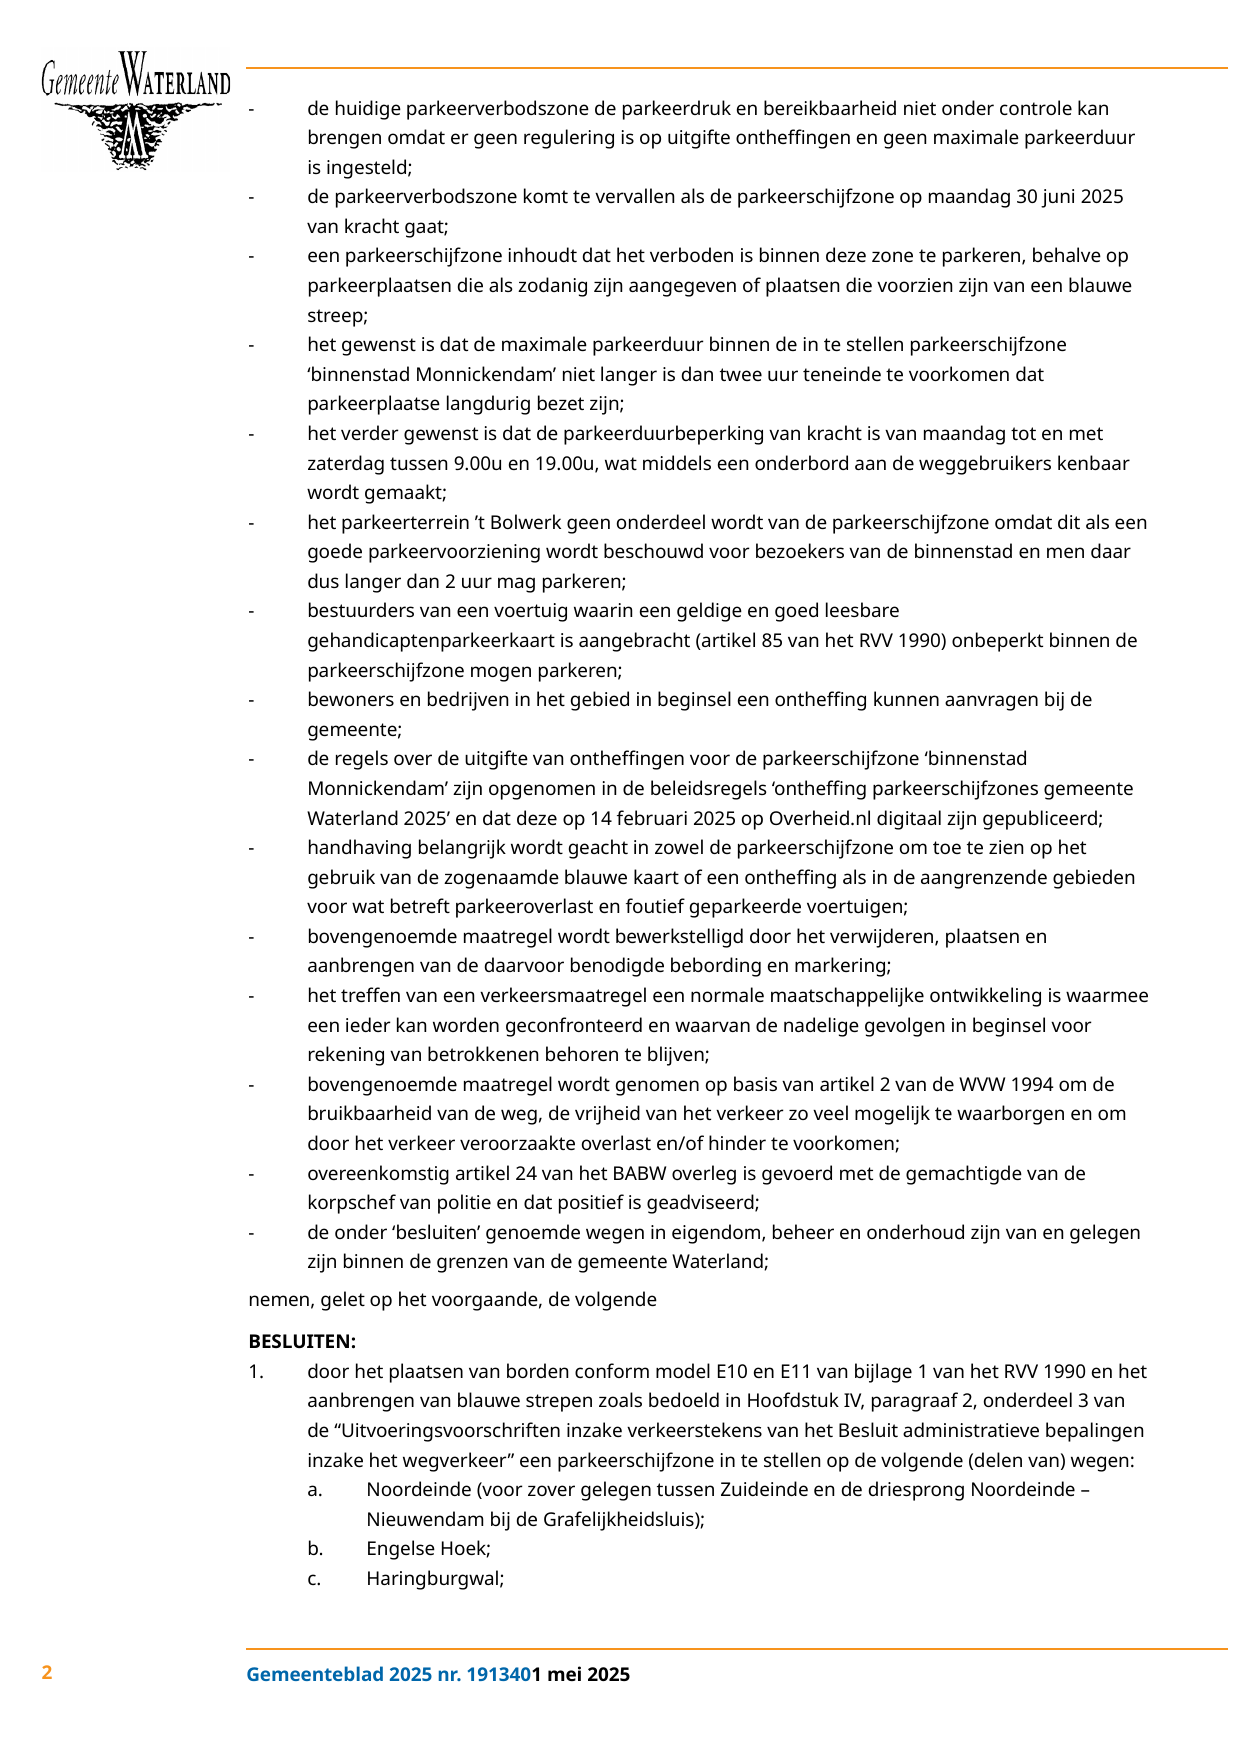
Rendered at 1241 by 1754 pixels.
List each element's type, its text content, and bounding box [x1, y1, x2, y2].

list bestuurders van een voertuig waarin een geldige en goed leesbare gehandicaptenparkeerkaart is aangebracht (artikel 85 van het RVV 1990) onbeperkt binnen de parkeerschijfzone mogen parkeren; [248, 598, 1152, 683]
text nemen, gelet op het voorgaande, de volgende [248, 1286, 1152, 1312]
list het parkeerterrein ’t Bolwerk geen onderdeel wordt van de parkeerschijfzone omdat dit als een goede parkeervoorziening wordt beschouwd voor bezoekers van de binnenstad en men daar dus langer dan 2 uur mag parkeren; [248, 509, 1152, 594]
list door het plaatsen van borden conform model E10 en E11 van bijlage 1 van het RVV 1990 en het aanbrengen van blauwe strepen zoals bedoeld in Hoofdstuk IV, paragraaf 2, onderdeel 3 van de “Uitvoeringsvoorschriften inzake verkeerstekens van het Besluit administratieve bepalingen inzake het wegverkeer” een parkeerschijfzone in te stellen op de volgende (delen van) wegen: [248, 1358, 1152, 1472]
list bovengenoemde maatregel wordt genomen op basis van artikel 2 van de WVW 1994 om de bruikbaarheid van de weg, de vrijheid van het verkeer zo veel mogelijk te waarborgen en om door het verkeer veroorzaakte overlast en/of hinder te voorkomen; [248, 1071, 1152, 1156]
list bovengenoemde maatregel wordt bewerkstelligd door het verwijderen, plaatsen en aanbrengen van de daarvoor benodigde bebording en markering; [248, 923, 1152, 978]
list de onder ‘besluiten’ genoemde wegen in eigendom, beheer en onderhoud zijn van en gelegen zijn binnen de grenzen van de gemeente Waterland; [248, 1219, 1152, 1274]
text BESLUITEN: [248, 1328, 1152, 1354]
picture [41, 47, 231, 172]
list Engelse Hoek; [307, 1536, 1152, 1561]
list het verder gewenst is dat de parkeerduurbeperking van kracht is van maandag tot en met zaterdag tussen 9.00u en 19.00u, wat middels een onderbord aan de weggebruikers kenbaar wordt gemaakt; [248, 420, 1152, 505]
list Noordeinde (voor zover gelegen tussen Zuideinde en de driesprong Noordeinde – Nieuwendam bij de Grafelijkheidsluis); [307, 1476, 1152, 1532]
list de parkeerverbodszone komt te vervallen als de parkeerschijfzone op maandag 30 juni 2025 van kracht gaat; [248, 183, 1152, 239]
list de huidige parkeerverbodszone de parkeerdruk en bereikbaarheid niet onder controle kan brengen omdat er geen regulering is op uitgifte ontheffingen en geen maximale parkeerduur is ingesteld; [248, 95, 1152, 180]
list een parkeerschijfzone inhoudt dat het verboden is binnen deze zone te parkeren, behalve op parkeerplaatsen die als zodanig zijn aangegeven of plaatsen die voorzien zijn van een blauwe streep; [248, 243, 1152, 328]
list de regels over de uitgifte van ontheffingen voor de parkeerschijfzone ‘binnenstad Monnickendam’ zijn opgenomen in de beleidsregels ‘ontheffing parkeerschijfzones gemeente Waterland 2025’ en dat deze op 14 februari 2025 op Overheid.nl digitaal zijn gepubliceerd; [248, 746, 1152, 831]
list het gewenst is dat de maximale parkeerduur binnen de in te stellen parkeerschijfzone ‘binnenstad Monnickendam’ niet langer is dan twee uur teneinde te voorkomen dat parkeerplaatse langdurig bezet zijn; [248, 331, 1152, 416]
list bewoners en bedrijven in het gebied in beginsel een ontheffing kunnen aanvragen bij de gemeente; [248, 686, 1152, 742]
list het treffen van een verkeersmaatregel een normale maatschappelijke ontwikkeling is waarmee een ieder kan worden geconfronteerd en waarvan de nadelige gevolgen in beginsel voor rekening van betrokkenen behoren te blijven; [248, 982, 1152, 1067]
list handhaving belangrijk wordt geacht in zowel de parkeerschijfzone om toe te zien op het gebruik van de zogenaamde blauwe kaart of een ontheffing als in de aangrenzende gebieden voor wat betreft parkeeroverlast en foutief geparkeerde voertuigen; [248, 834, 1152, 919]
list overeenkomstig artikel 24 van het BABW overleg is gevoerd met de gemachtigde van de korpschef van politie en dat positief is geadviseerd; [248, 1160, 1152, 1215]
list Haringburgwal; [307, 1565, 1152, 1591]
